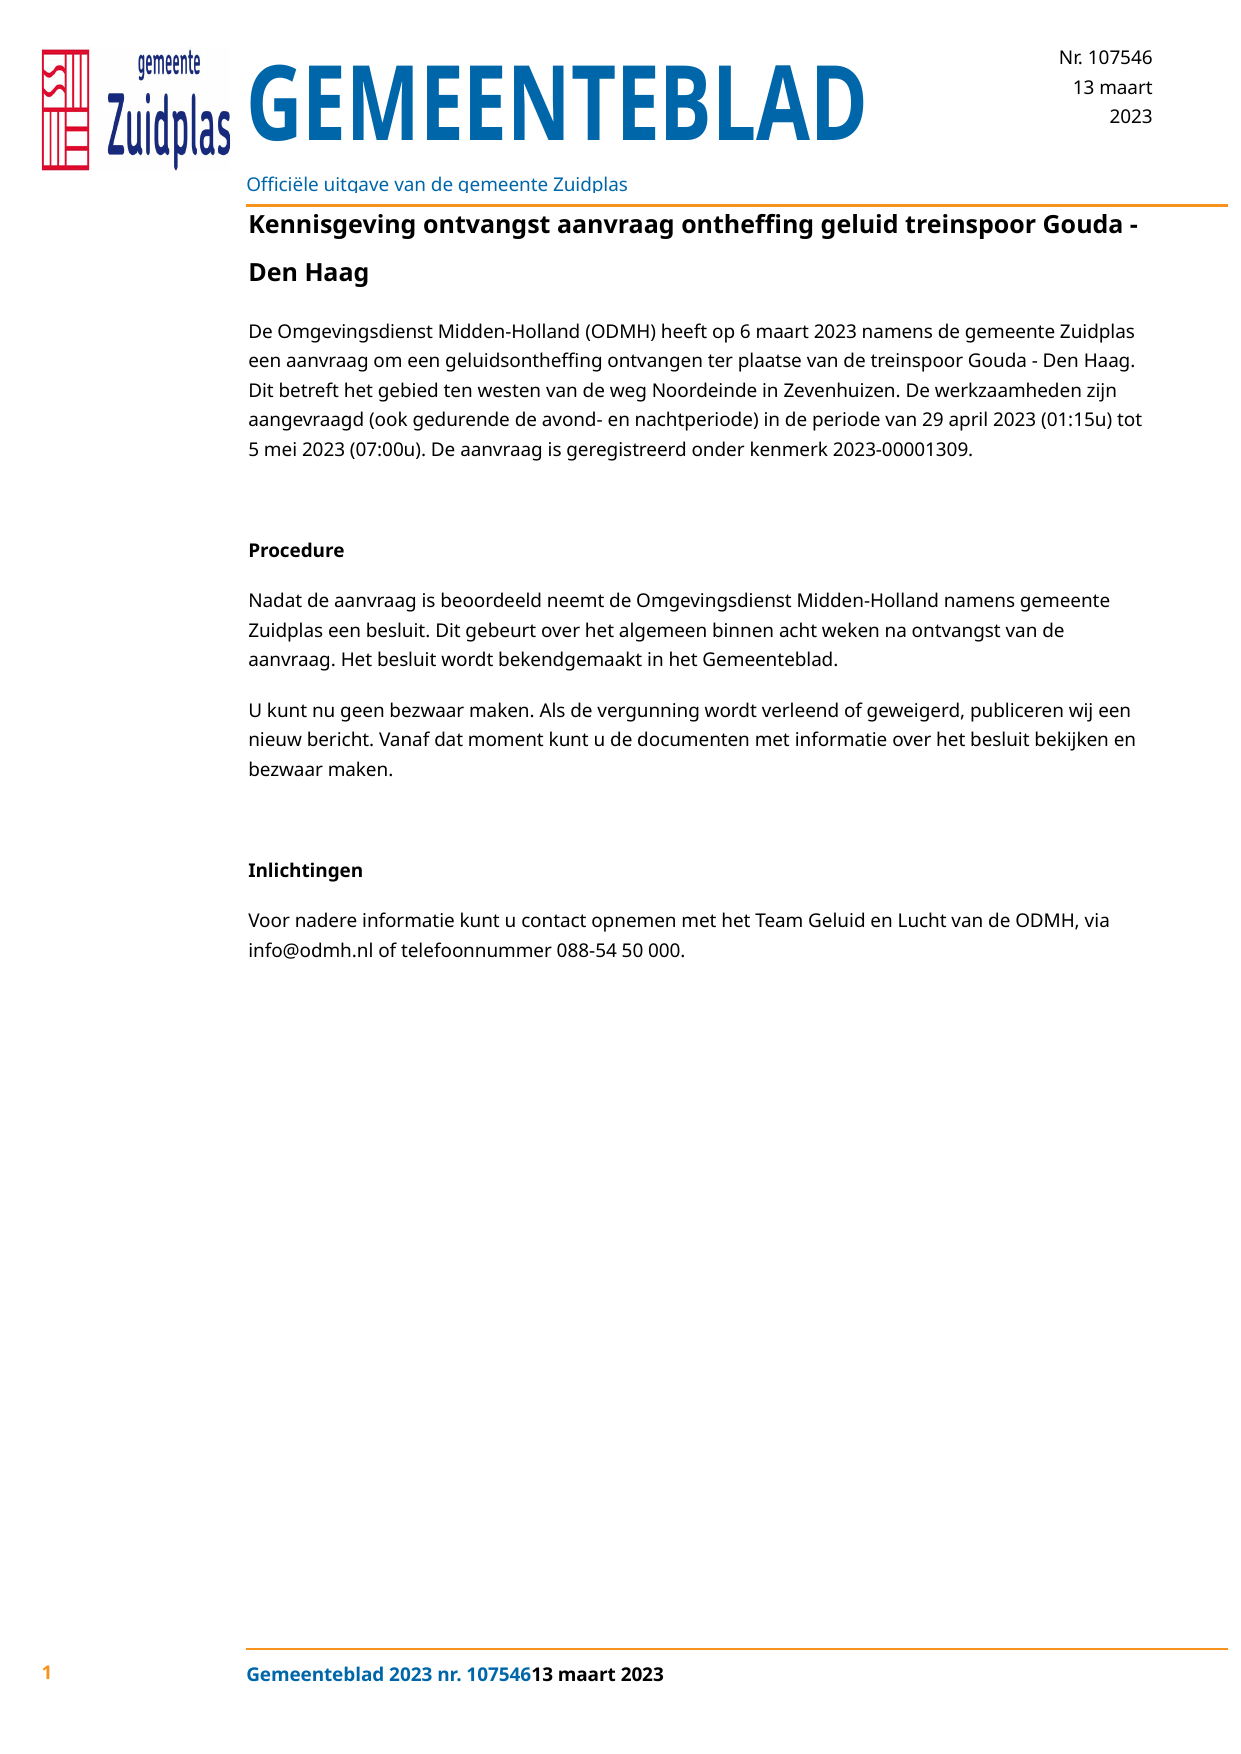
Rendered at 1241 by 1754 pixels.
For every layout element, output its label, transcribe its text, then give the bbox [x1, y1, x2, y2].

picture [41, 47, 231, 172]
text Voor nadere informatie kunt u contact opnemen met het Team Geluid en Lucht van de ODMH, via info@odmh.nl of telefoonnummer 088-54 50 000. [248, 907, 1152, 963]
text Nadat de aanvraag is beoordeeld neemt de Omgevingsdienst Midden-Holland namens gemeente Zuidplas een besluit. Dit gebeurt over het algemeen binnen acht weken na ontvangst van de aanvraag. Het besluit wordt bekendgemaakt in het Gemeenteblad. [248, 587, 1152, 672]
text U kunt nu geen bezwaar maken. Als de vergunning wordt verleend of geweigerd, publiceren wij een nieuw bericht. Vanaf dat moment kunt u de documenten met informatie over het besluit bekijken en bezwaar maken. [248, 697, 1152, 782]
text Kennisgeving ontvangst aanvraag ontheffing geluid treinspoor Gouda - Den Haag [248, 207, 1152, 288]
text Inlichtingen [248, 857, 1152, 883]
text Procedure [248, 537, 1152, 563]
text De Omgevingsdienst Midden-Holland (ODMH) heeft op 6 maart 2023 namens de gemeente Zuidplas een aanvraag om een geluidsontheffing ontvangen ter plaatse van de treinspoor Gouda - Den Haag. Dit betreft het gebied ten westen van de weg Noordeinde in Zevenhuizen. De werkzaamheden zijn aangevraagd (ook gedurende de avond- en nachtperiode) in de periode van 29 april 2023 (01:15u) tot 5 mei 2023 (07:00u). De aanvraag is geregistreerd onder kenmerk 2023-00001309. [248, 318, 1152, 462]
